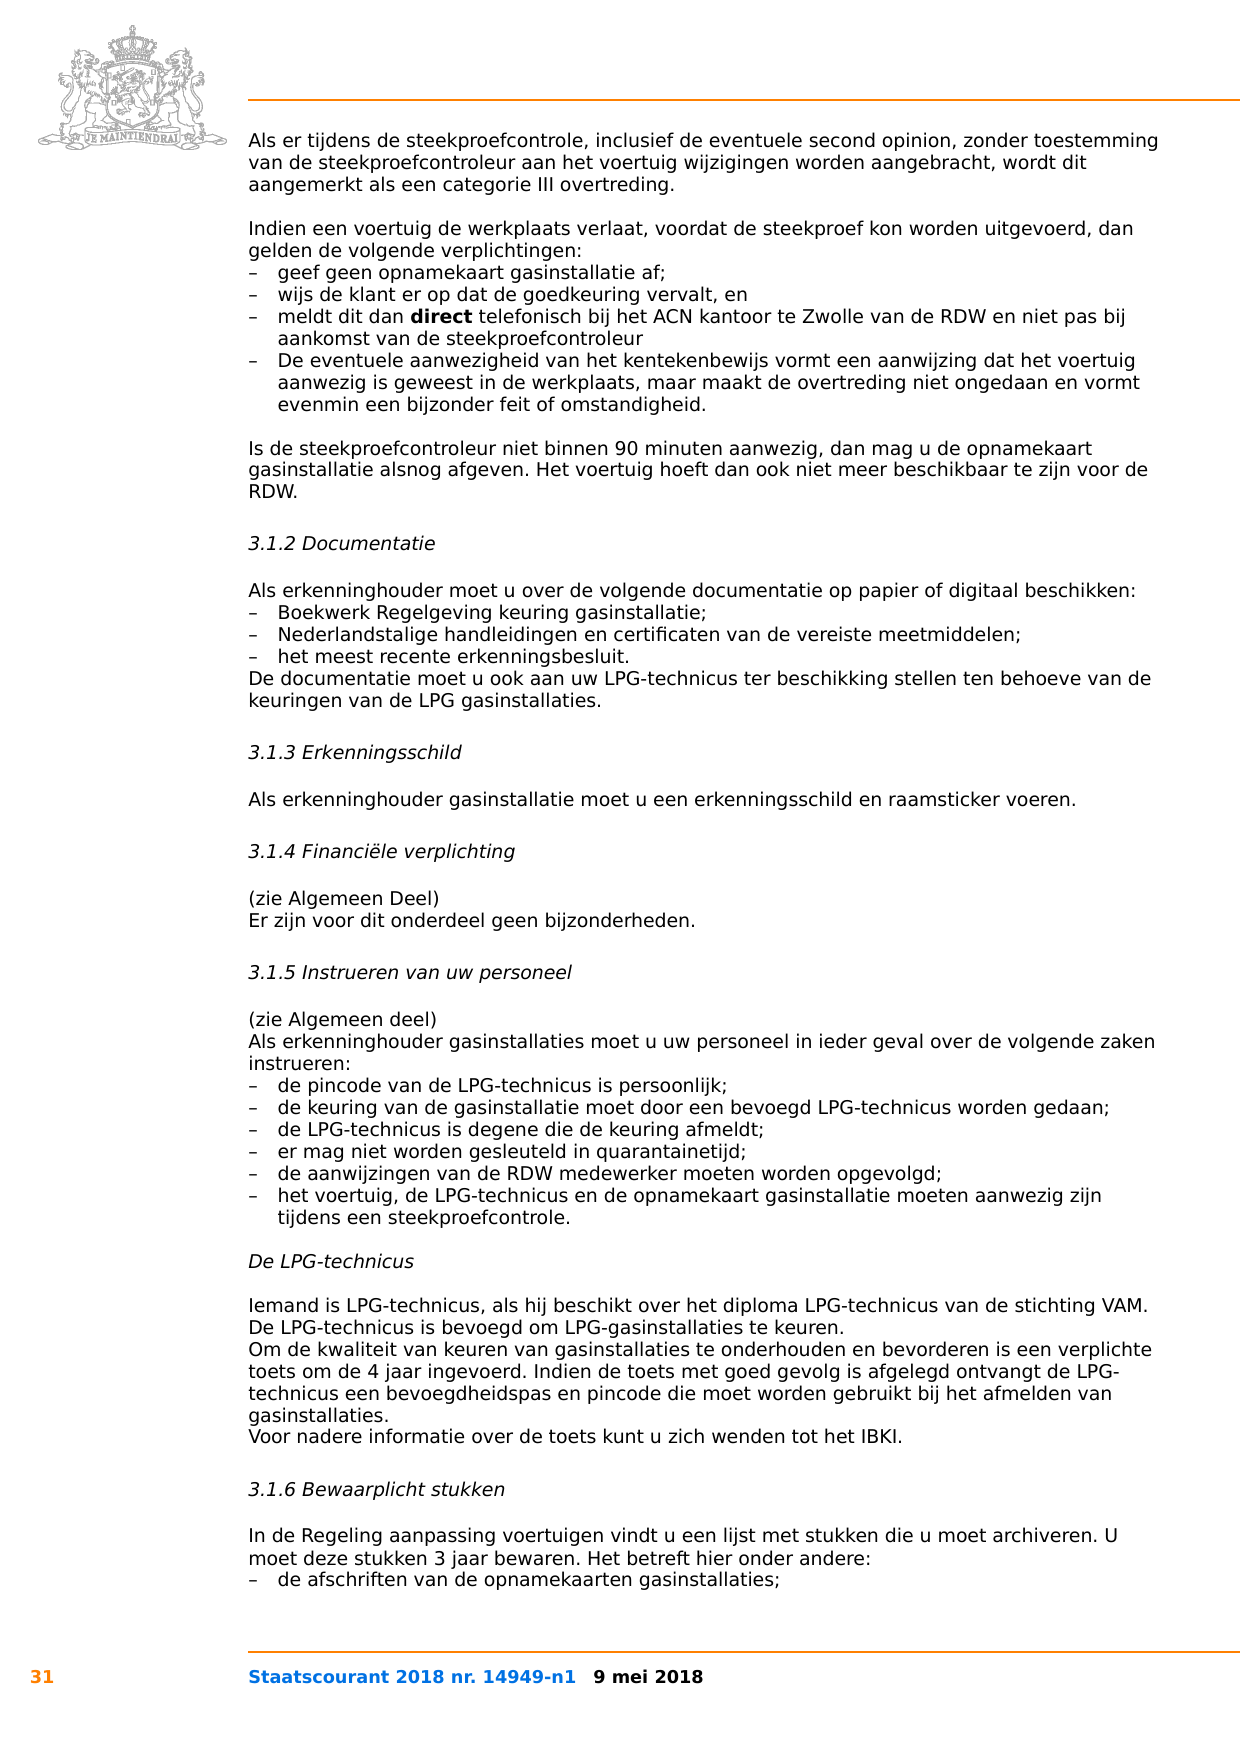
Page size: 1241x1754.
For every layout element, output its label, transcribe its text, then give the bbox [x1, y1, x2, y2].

text – het meest recente erkenningsbesluit. [248, 646, 1163, 668]
text – er mag niet worden gesleuteld in quarantainetijd; [248, 1141, 1163, 1163]
text – meldt dit dan direct telefonisch bij het ACN kantoor te Zwolle van de RDW en niet pas bij aankomst van de steekproefcontroleur [248, 306, 1163, 349]
text – geef geen opnamekaart gasinstallatie af; [248, 262, 1163, 284]
text Is de steekproefcontroleur niet binnen 90 minuten aanwezig, dan mag u de opnamekaart gasinstallatie alsnog afgeven. Het voertuig hoeft dan ook niet meer beschikbaar te zijn voor de RDW. [248, 437, 1163, 503]
text (zie Algemeen deel) [248, 1009, 1163, 1031]
text Als erkenninghouder gasinstallaties moet u uw personeel in ieder geval over de volgende zaken instrueren: [248, 1031, 1163, 1075]
subtitle 3.1.4 Financiële verplichting [248, 841, 1163, 863]
text Als erkenninghouder gasinstallatie moet u een erkenningsschild en raamsticker voeren. [248, 789, 1163, 811]
text Voor nadere informatie over de toets kunt u zich wenden tot het IBKI. [248, 1426, 1163, 1448]
text – de pincode van de LPG-technicus is persoonlijk; [248, 1075, 1163, 1097]
subtitle De LPG-technicus [248, 1251, 1163, 1273]
subtitle 3.1.6 Bewaarplicht stukken [248, 1478, 1163, 1500]
text Er zijn voor dit onderdeel geen bijzonderheden. [248, 910, 1163, 932]
text De documentatie moet u ook aan uw LPG-technicus ter beschikking stellen ten behoeve van de keuringen van de LPG gasinstallaties. [248, 668, 1163, 712]
text – de LPG-technicus is degene die de keuring afmeldt; [248, 1119, 1163, 1141]
text – Boekwerk Regelgeving keuring gasinstallatie; [248, 602, 1163, 624]
text – De eventuele aanwezigheid van het kentekenbewijs vormt een aanwijzing dat het voertuig aanwezig is geweest in de werkplaats, maar maakt de overtreding niet ongedaan en vormt evenmin een bijzonder feit of omstandigheid. [248, 349, 1163, 416]
text – de keuring van de gasinstallatie moet door een bevoegd LPG-technicus worden gedaan; [248, 1097, 1163, 1119]
text Als er tijdens de steekproefcontrole, inclusief de eventuele second opinion, zonder toestemming van de steekproefcontroleur aan het voertuig wijzigingen worden aangebracht, wordt dit aangemerkt als een categorie III overtreding. [248, 130, 1163, 196]
text – wijs de klant er op dat de goedkeuring vervalt, en [248, 284, 1163, 306]
text Om de kwaliteit van keuren van gasinstallaties te onderhouden en bevorderen is een verplichte toets om de 4 jaar ingevoerd. Indien de toets met goed gevolg is afgelegd ontvangt de LPG-technicus een bevoegdheidspas en pincode die moet worden gebruikt bij het afmelden van gasinstallaties. [248, 1338, 1163, 1426]
text – het voertuig, de LPG-technicus en de opnamekaart gasinstallatie moeten aanwezig zijn tijdens een steekproefcontrole. [248, 1185, 1163, 1229]
subtitle 3.1.3 Erkenningsschild [248, 742, 1163, 764]
text (zie Algemeen Deel) [248, 888, 1163, 910]
text – de aanwijzingen van de RDW medewerker moeten worden opgevolgd; [248, 1163, 1163, 1185]
text Indien een voertuig de werkplaats verlaat, voordat de steekproef kon worden uitgevoerd, dan gelden de volgende verplichtingen: [248, 218, 1163, 262]
picture [38, 25, 227, 150]
subtitle 3.1.5 Instrueren van uw personeel [248, 962, 1163, 984]
text In de Regeling aanpassing voertuigen vindt u een lijst met stukken die u moet archiveren. U moet deze stukken 3 jaar bewaren. Het betreft hier onder andere: [248, 1525, 1163, 1569]
text Als erkenninghouder moet u over de volgende documentatie op papier of digitaal beschikken: [248, 580, 1163, 602]
text – de afschriften van de opnamekaarten gasinstallaties; [248, 1569, 1163, 1591]
subtitle 3.1.2 Documentatie [248, 533, 1163, 555]
text Iemand is LPG-technicus, als hij beschikt over het diploma LPG-technicus van de stichting VAM. De LPG-technicus is bevoegd om LPG-gasinstallaties te keuren. [248, 1294, 1163, 1338]
text – Nederlandstalige handleidingen en certificaten van de vereiste meetmiddelen; [248, 624, 1163, 646]
